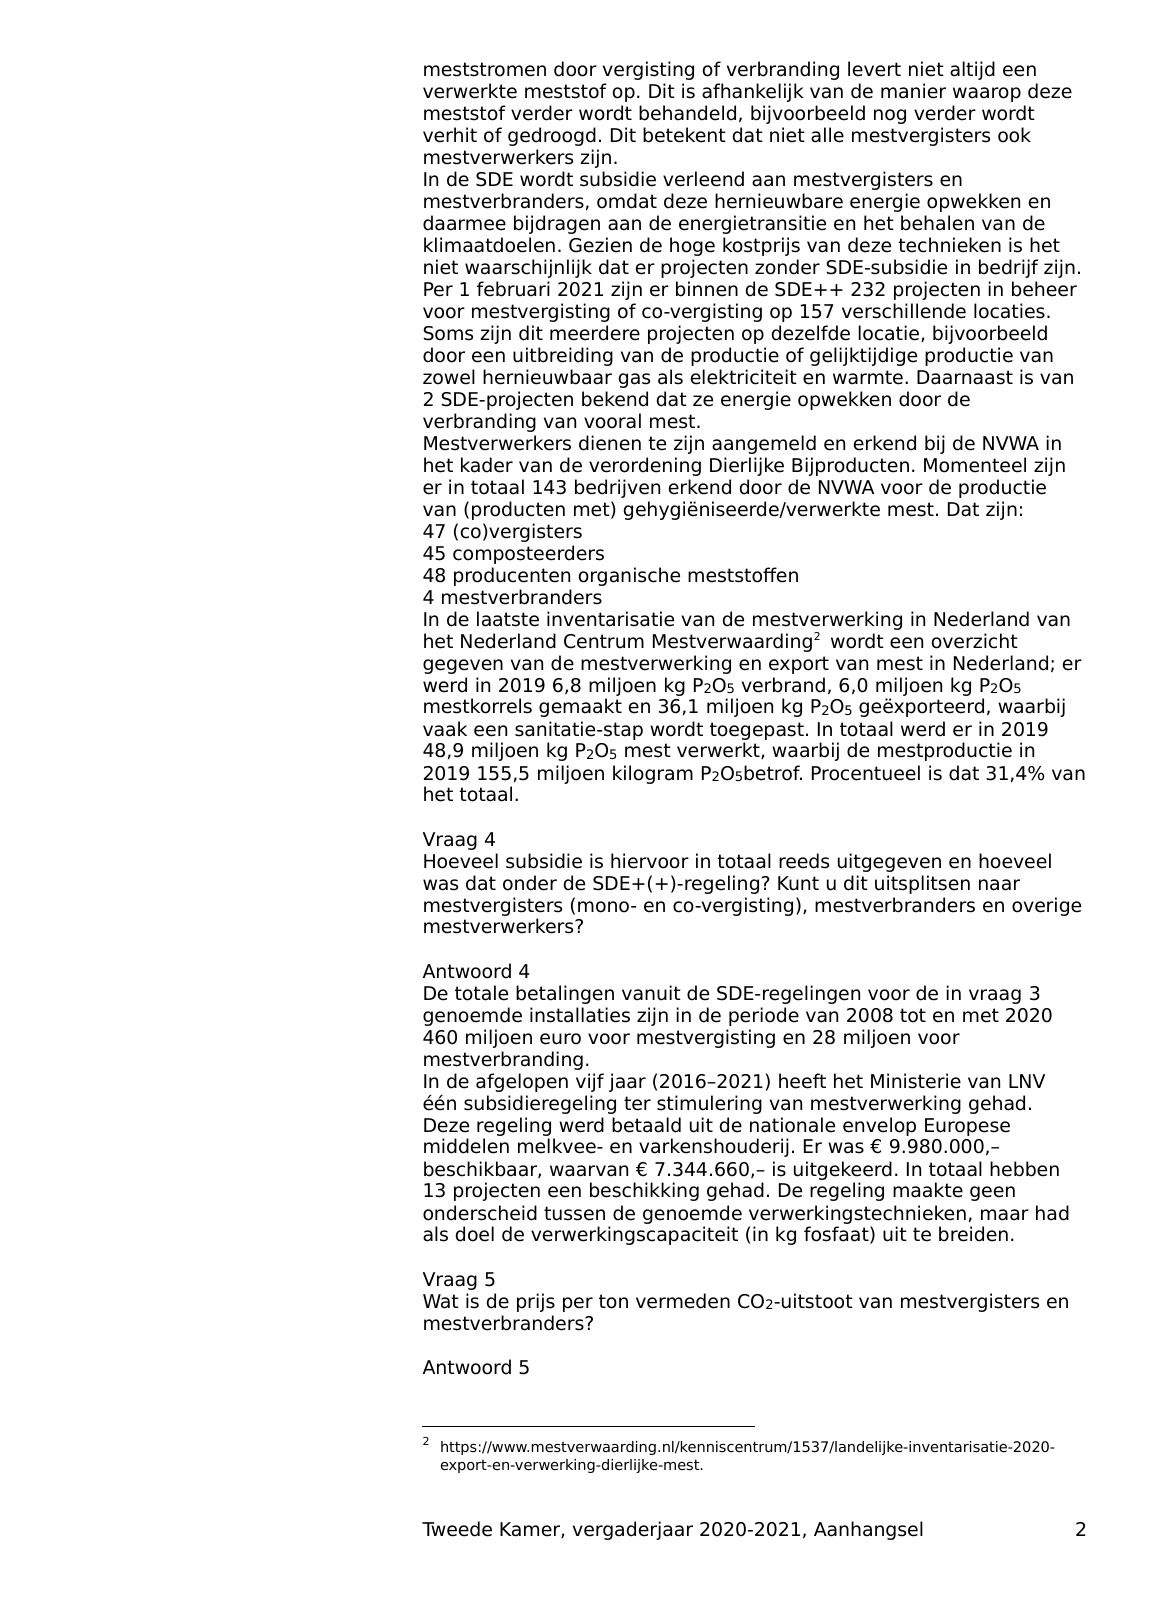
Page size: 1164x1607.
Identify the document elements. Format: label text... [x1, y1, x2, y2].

text Vraag 4 [422, 828, 1087, 851]
text In de laatste inventarisatie van de mestverwerking in Nederland van het Nederland Centrum Mestverwaarding wordt een overzicht gegeven van de mestverwerking en export van mest in Nederland; er werd in 2019 6,8 miljoen kg P2O5 verbrand, 6,0 miljoen kg P2O5 mestkorrels gemaakt en 36,1 miljoen kg P2O5 geëxporteerd, waarbij vaak een sanitatie-stap wordt toegepast. In totaal werd er in 2019 48,9 miljoen kg P2O5 mest verwerkt, waarbij de mestproductie in 2019 155,5 miljoen kilogram P2O5betrof. Procentueel is dat 31,4% van het totaal. [422, 608, 1087, 806]
text 48 producenten organische meststoffen [422, 564, 1087, 587]
text Antwoord 5 [422, 1357, 1087, 1379]
text 47 (co)vergisters [422, 521, 1087, 543]
text De totale betalingen vanuit de SDE-regelingen voor de in vraag 3 genoemde installaties zijn in de periode van 2008 tot en met 2020 460 miljoen euro voor mestvergisting en 28 miljoen voor mestverbranding. [422, 983, 1087, 1071]
text https://www.mestverwaarding.nl/kenniscentrum/1537/landelijke-inventarisatie-2020-export-en-verwerking-dierlijke-mest. [422, 1435, 1087, 1474]
text In de afgelopen vijf jaar (2016–2021) heeft het Ministerie van LNV één subsidieregeling ter stimulering van mestverwerking gehad. Deze regeling werd betaald uit de nationale envelop Europese middelen melkvee- en varkenshouderij. Er was € 9.980.000,– beschikbaar, waarvan € 7.344.660,– is uitgekeerd. In totaal hebben 13 projecten een beschikking gehad. De regeling maakte geen onderscheid tussen de genoemde verwerkingstechnieken, maar had als doel de verwerkingscapaciteit (in kg fosfaat) uit te breiden. [422, 1071, 1087, 1246]
text 45 composteerders [422, 543, 1087, 564]
text 4 mestverbranders [422, 587, 1087, 608]
text Antwoord 4 [422, 961, 1087, 983]
text Wat is de prijs per ton vermeden CO2-uitstoot van mestvergisters en mestverbranders? [422, 1291, 1087, 1334]
text Mestverwerkers dienen te zijn aangemeld en erkend bij de NVWA in het kader van de verordening Dierlijke Bijproducten. Momenteel zijn er in totaal 143 bedrijven erkend door de NVWA voor de productie van (producten met) gehygiëniseerde/verwerkte mest. Dat zijn: [422, 433, 1087, 521]
text In de SDE wordt subsidie verleend aan mestvergisters en mestverbranders, omdat deze hernieuwbare energie opwekken en daarmee bijdragen aan de energietransitie en het behalen van de klimaatdoelen. Gezien de hoge kostprijs van deze technieken is het niet waarschijnlijk dat er projecten zonder SDE-subsidie in bedrijf zijn. Per 1 februari 2021 zijn er binnen de SDE++ 232 projecten in beheer voor mestvergisting of co-vergisting op 157 verschillende locaties. Soms zijn dit meerdere projecten op dezelfde locatie, bijvoorbeeld door een uitbreiding van de productie of gelijktijdige productie van zowel hernieuwbaar gas als elektriciteit en warmte. Daarnaast is van 2 SDE-projecten bekend dat ze energie opwekken door de verbranding van vooral mest. [422, 169, 1087, 433]
text Hoeveel subsidie is hiervoor in totaal reeds uitgegeven en hoeveel was dat onder de SDE+(+)-regeling? Kunt u dit uitsplitsen naar mestvergisters (mono- en co-vergisting), mestverbranders en overige mestverwerkers? [422, 851, 1087, 938]
text meststromen door vergisting of verbranding levert niet altijd een verwerkte meststof op. Dit is afhankelijk van de manier waarop deze meststof verder wordt behandeld, bijvoorbeeld nog verder wordt verhit of gedroogd. Dit betekent dat niet alle mestvergisters ook mestverwerkers zijn. [422, 59, 1087, 169]
text Vraag 5 [422, 1268, 1087, 1291]
